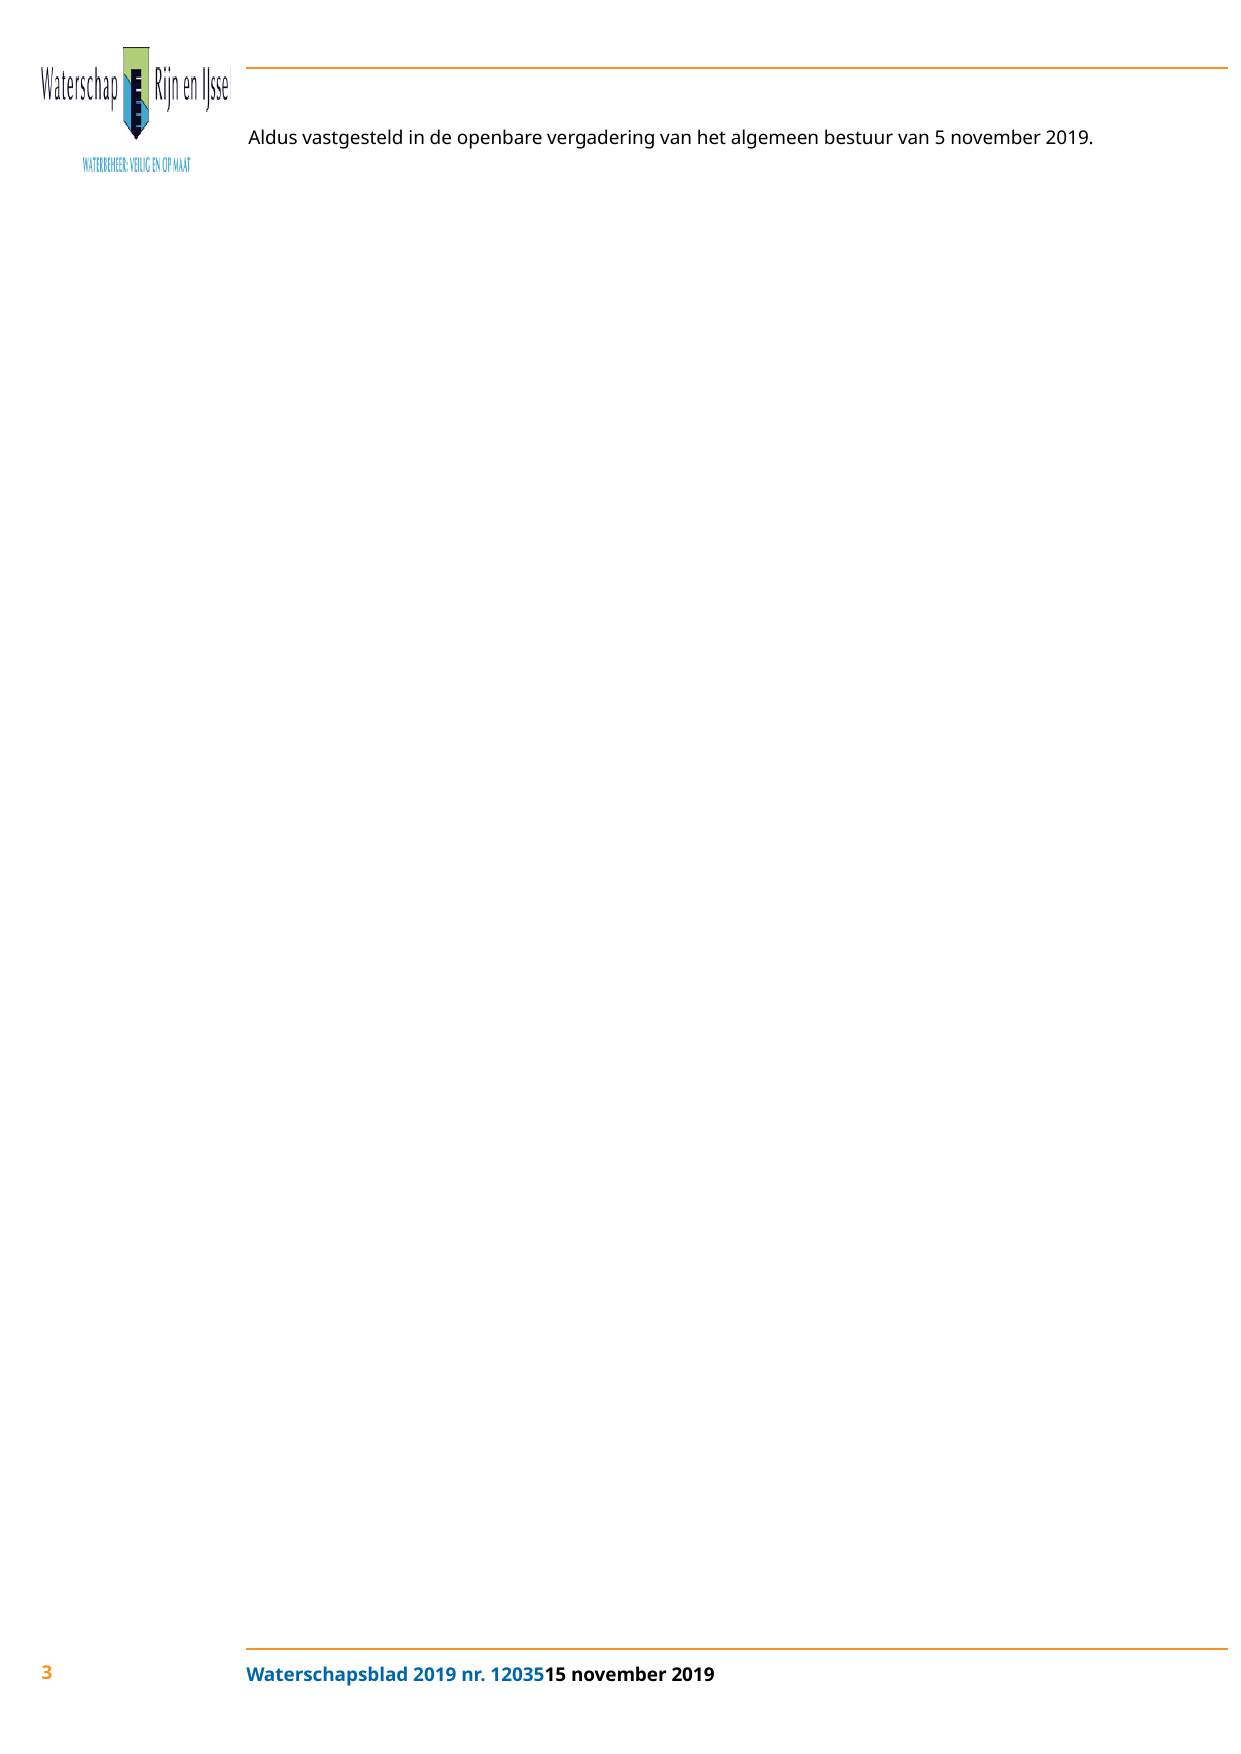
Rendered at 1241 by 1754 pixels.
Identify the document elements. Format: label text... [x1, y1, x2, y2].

picture [41, 47, 231, 172]
text Aldus vastgesteld in de openbare vergadering van het algemeen bestuur van 5 november 2019. [248, 124, 1152, 150]
